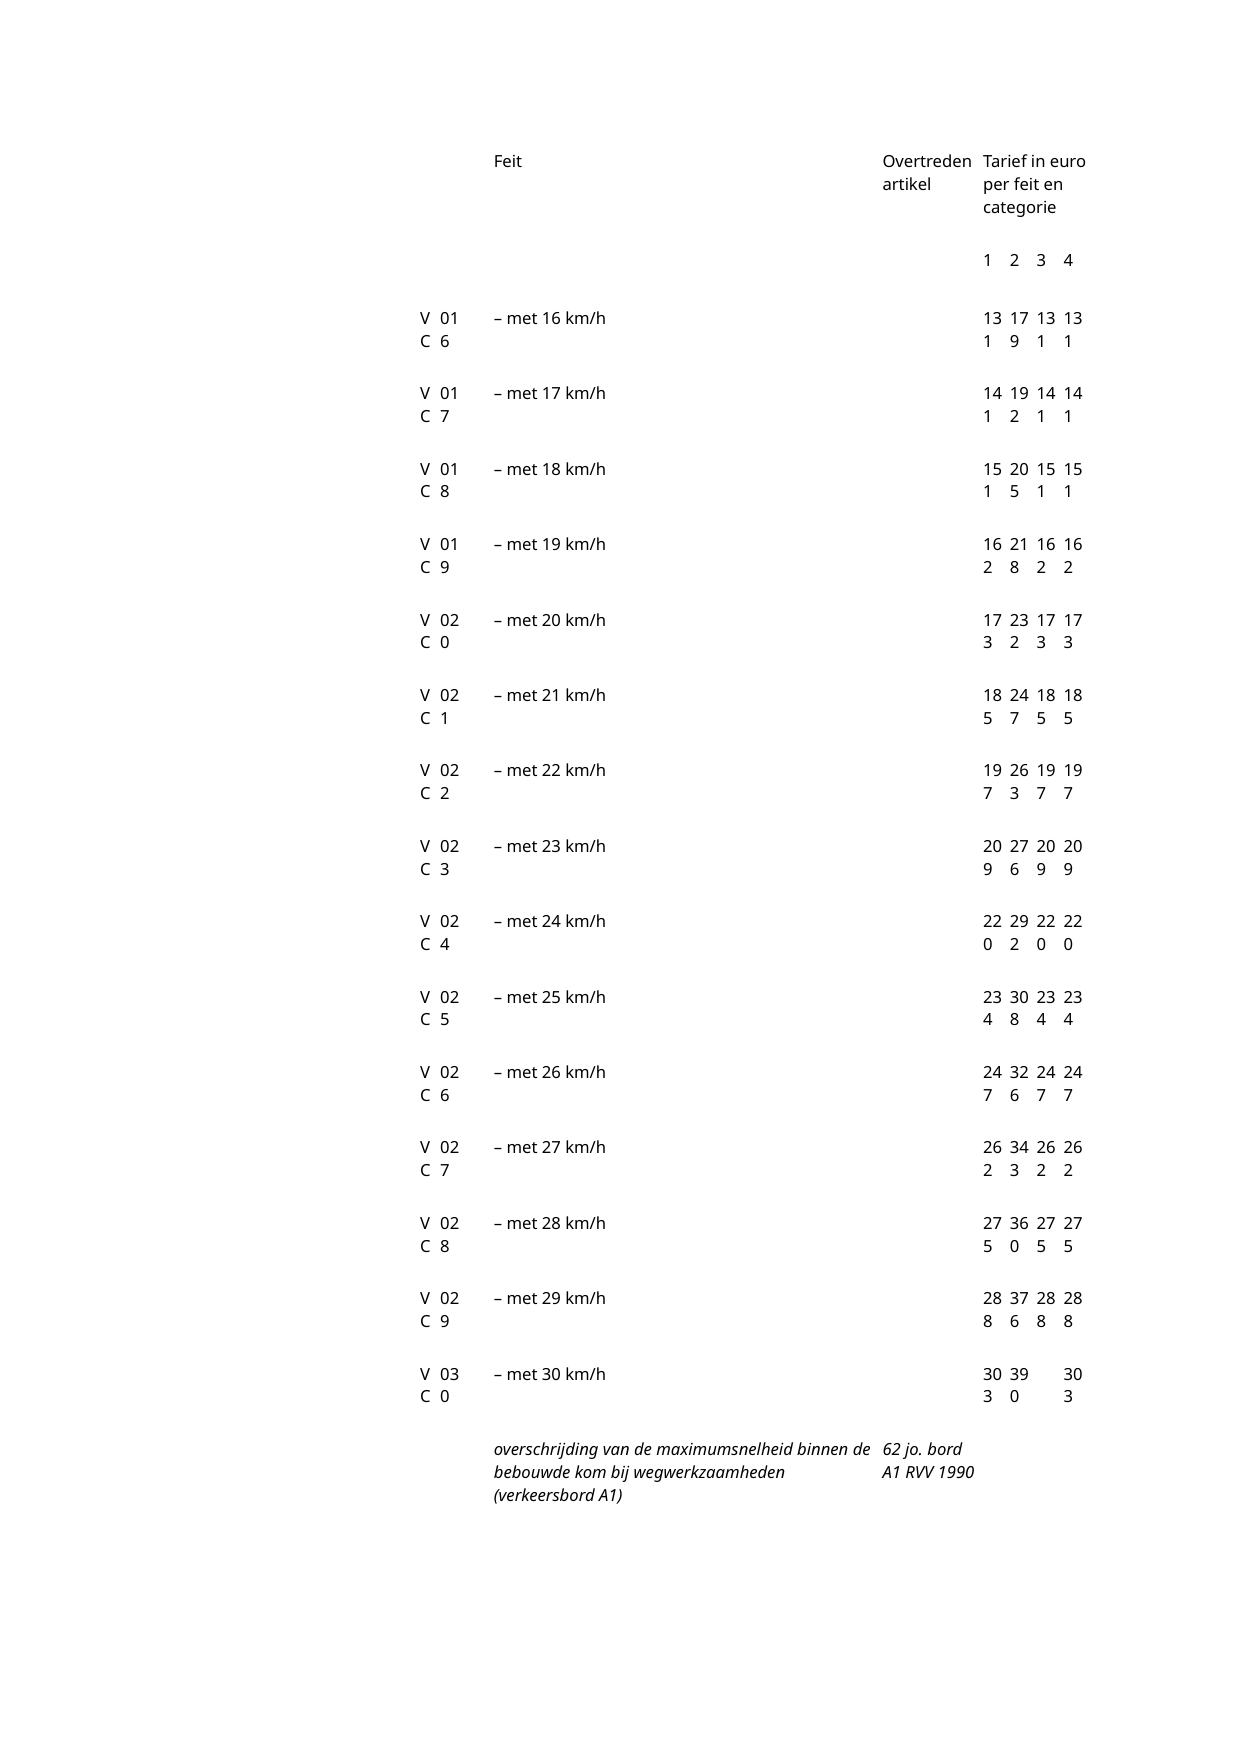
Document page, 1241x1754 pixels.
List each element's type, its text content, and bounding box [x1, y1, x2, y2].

table_cell [420, 248, 440, 307]
table_cell 232 [1010, 608, 1036, 684]
table_cell 220 [1063, 910, 1090, 985]
table_cell 022 [440, 759, 467, 834]
table_cell [467, 1363, 494, 1438]
table_cell [467, 985, 494, 1061]
table_cell [440, 1438, 467, 1536]
table_cell 276 [1010, 835, 1036, 910]
table_cell 179 [1010, 307, 1036, 382]
table_cell [882, 1363, 983, 1438]
table_cell 185 [1036, 684, 1063, 759]
table_cell – met 29 km/h [494, 1287, 882, 1362]
table_cell 275 [983, 1212, 1009, 1287]
table_cell VC [420, 608, 440, 684]
table_cell 173 [983, 608, 1009, 684]
table_cell 247 [1010, 684, 1036, 759]
table_cell – met 16 km/h [494, 307, 882, 382]
table_header Feit [494, 150, 882, 248]
table_header Overtreden artikel [882, 150, 983, 248]
table_cell 376 [1010, 1287, 1036, 1362]
table_cell [467, 1061, 494, 1136]
table_cell 220 [1036, 910, 1063, 985]
table_cell [440, 248, 467, 307]
table_cell 197 [983, 759, 1009, 834]
table_cell – met 17 km/h [494, 382, 882, 457]
table_cell – met 20 km/h [494, 608, 882, 684]
table_cell 247 [983, 1061, 1009, 1136]
table_cell [420, 1438, 440, 1536]
table_cell 026 [440, 1061, 467, 1136]
table_cell [882, 1136, 983, 1212]
table_cell 4 [1063, 248, 1090, 307]
table_cell 303 [983, 1363, 1009, 1438]
table_cell [467, 533, 494, 608]
table_cell 162 [983, 533, 1009, 608]
table_cell 192 [1010, 382, 1036, 457]
table_cell [467, 382, 494, 457]
table_cell 185 [1063, 684, 1090, 759]
table_header [467, 150, 494, 248]
table_cell VC [420, 1287, 440, 1362]
table_cell – met 19 km/h [494, 533, 882, 608]
table_cell 288 [983, 1287, 1009, 1362]
table_cell [1010, 1438, 1036, 1536]
table_cell VC [420, 759, 440, 834]
table_cell [882, 684, 983, 759]
table_cell – met 26 km/h [494, 1061, 882, 1136]
table_cell [467, 910, 494, 985]
table_cell – met 30 km/h [494, 1363, 882, 1438]
table_cell [1036, 1438, 1063, 1536]
table_cell [882, 1287, 983, 1362]
table_cell 021 [440, 684, 467, 759]
table_cell [1063, 1438, 1090, 1536]
table_cell 343 [1010, 1136, 1036, 1212]
table_cell [882, 1061, 983, 1136]
table_cell [467, 1287, 494, 1362]
table_cell 141 [983, 382, 1009, 457]
table_cell VC [420, 910, 440, 985]
table_cell 141 [1036, 382, 1063, 457]
table_cell [467, 458, 494, 533]
table_cell 288 [1036, 1287, 1063, 1362]
table_cell 234 [983, 985, 1009, 1061]
table_cell [882, 910, 983, 985]
table_cell 234 [1063, 985, 1090, 1061]
table_cell 151 [983, 458, 1009, 533]
table_cell [882, 458, 983, 533]
table_cell 262 [1063, 1136, 1090, 1212]
table_cell 247 [1063, 1061, 1090, 1136]
table_cell VC [420, 1363, 440, 1438]
table_cell 209 [1036, 835, 1063, 910]
table_cell 275 [1063, 1212, 1090, 1287]
table_cell 209 [1063, 835, 1090, 910]
table_cell [882, 533, 983, 608]
table_cell [494, 248, 882, 307]
table_cell [882, 608, 983, 684]
table_cell [467, 684, 494, 759]
table_cell 62 jo. bord A1 RVV 1990 [882, 1438, 983, 1536]
table_cell VC [420, 684, 440, 759]
table_cell 018 [440, 458, 467, 533]
table_cell [467, 248, 494, 307]
table_cell VC [420, 382, 440, 457]
table_cell 131 [1036, 307, 1063, 382]
table_cell 263 [1010, 759, 1036, 834]
table_cell 173 [1063, 608, 1090, 684]
table_cell [467, 1438, 494, 1536]
table_cell VC [420, 458, 440, 533]
table_cell 131 [1063, 307, 1090, 382]
table_cell VC [420, 1212, 440, 1287]
table_cell 1 [983, 248, 1009, 307]
table_cell [983, 1438, 1009, 1536]
table_cell [882, 759, 983, 834]
table_cell 218 [1010, 533, 1036, 608]
table_cell 162 [1036, 533, 1063, 608]
table_cell 131 [983, 307, 1009, 382]
table_cell – met 25 km/h [494, 985, 882, 1061]
table_cell VC [420, 307, 440, 382]
table_cell 205 [1010, 458, 1036, 533]
table_cell 025 [440, 985, 467, 1061]
table_cell [467, 307, 494, 382]
table_cell 262 [1036, 1136, 1063, 1212]
table_cell VC [420, 533, 440, 608]
table_cell 016 [440, 307, 467, 382]
table_cell – met 28 km/h [494, 1212, 882, 1287]
table_cell 029 [440, 1287, 467, 1362]
table_cell [882, 248, 983, 307]
table_cell 024 [440, 910, 467, 985]
table_cell 019 [440, 533, 467, 608]
table_cell – met 27 km/h [494, 1136, 882, 1212]
table_cell [467, 835, 494, 910]
table_cell 220 [983, 910, 1009, 985]
table_cell 017 [440, 382, 467, 457]
table_cell 234 [1036, 985, 1063, 1061]
table_cell [467, 608, 494, 684]
table_cell [882, 382, 983, 457]
table_cell 308 [1010, 985, 1036, 1061]
table_cell – met 23 km/h [494, 835, 882, 910]
table_cell [882, 1212, 983, 1287]
table_cell 3 [1036, 248, 1063, 307]
table_cell VC [420, 1136, 440, 1212]
table_cell VC [420, 835, 440, 910]
table_cell 030 [440, 1363, 467, 1438]
table_cell 360 [1010, 1212, 1036, 1287]
table_cell VC [420, 1061, 440, 1136]
table_cell – met 22 km/h [494, 759, 882, 834]
table_cell 023 [440, 835, 467, 910]
table_cell [882, 835, 983, 910]
table_cell [1036, 1363, 1063, 1438]
table_cell 209 [983, 835, 1009, 910]
table_cell 303 [1063, 1363, 1090, 1438]
table_cell 028 [440, 1212, 467, 1287]
table_cell – met 18 km/h [494, 458, 882, 533]
table_cell 275 [1036, 1212, 1063, 1287]
table_cell 197 [1063, 759, 1090, 834]
table_cell 197 [1036, 759, 1063, 834]
table_cell 262 [983, 1136, 1009, 1212]
table_header [440, 150, 467, 248]
table_cell 020 [440, 608, 467, 684]
table_cell – met 24 km/h [494, 910, 882, 985]
table_cell – met 21 km/h [494, 684, 882, 759]
table_cell 2 [1010, 248, 1036, 307]
table_header [420, 150, 440, 248]
table_cell [882, 985, 983, 1061]
table_cell 173 [1036, 608, 1063, 684]
table_cell overschrijding van de maximumsnelheid binnen de bebouwde kom bij wegwerkzaamheden (verkeersbord A1) [494, 1438, 882, 1536]
table_cell [882, 307, 983, 382]
table_cell 162 [1063, 533, 1090, 608]
table_cell [467, 759, 494, 834]
table_cell 292 [1010, 910, 1036, 985]
table_cell 141 [1063, 382, 1090, 457]
table_cell 185 [983, 684, 1009, 759]
table_cell 151 [1063, 458, 1090, 533]
table_cell VC [420, 985, 440, 1061]
table_header Tarief in euro per feit en categorie [983, 150, 1090, 248]
table_cell 288 [1063, 1287, 1090, 1362]
table_cell 247 [1036, 1061, 1063, 1136]
table_cell 151 [1036, 458, 1063, 533]
table_cell 027 [440, 1136, 467, 1212]
table_cell [467, 1212, 494, 1287]
table_cell 390 [1010, 1363, 1036, 1438]
table_cell 326 [1010, 1061, 1036, 1136]
table_cell [467, 1136, 494, 1212]
